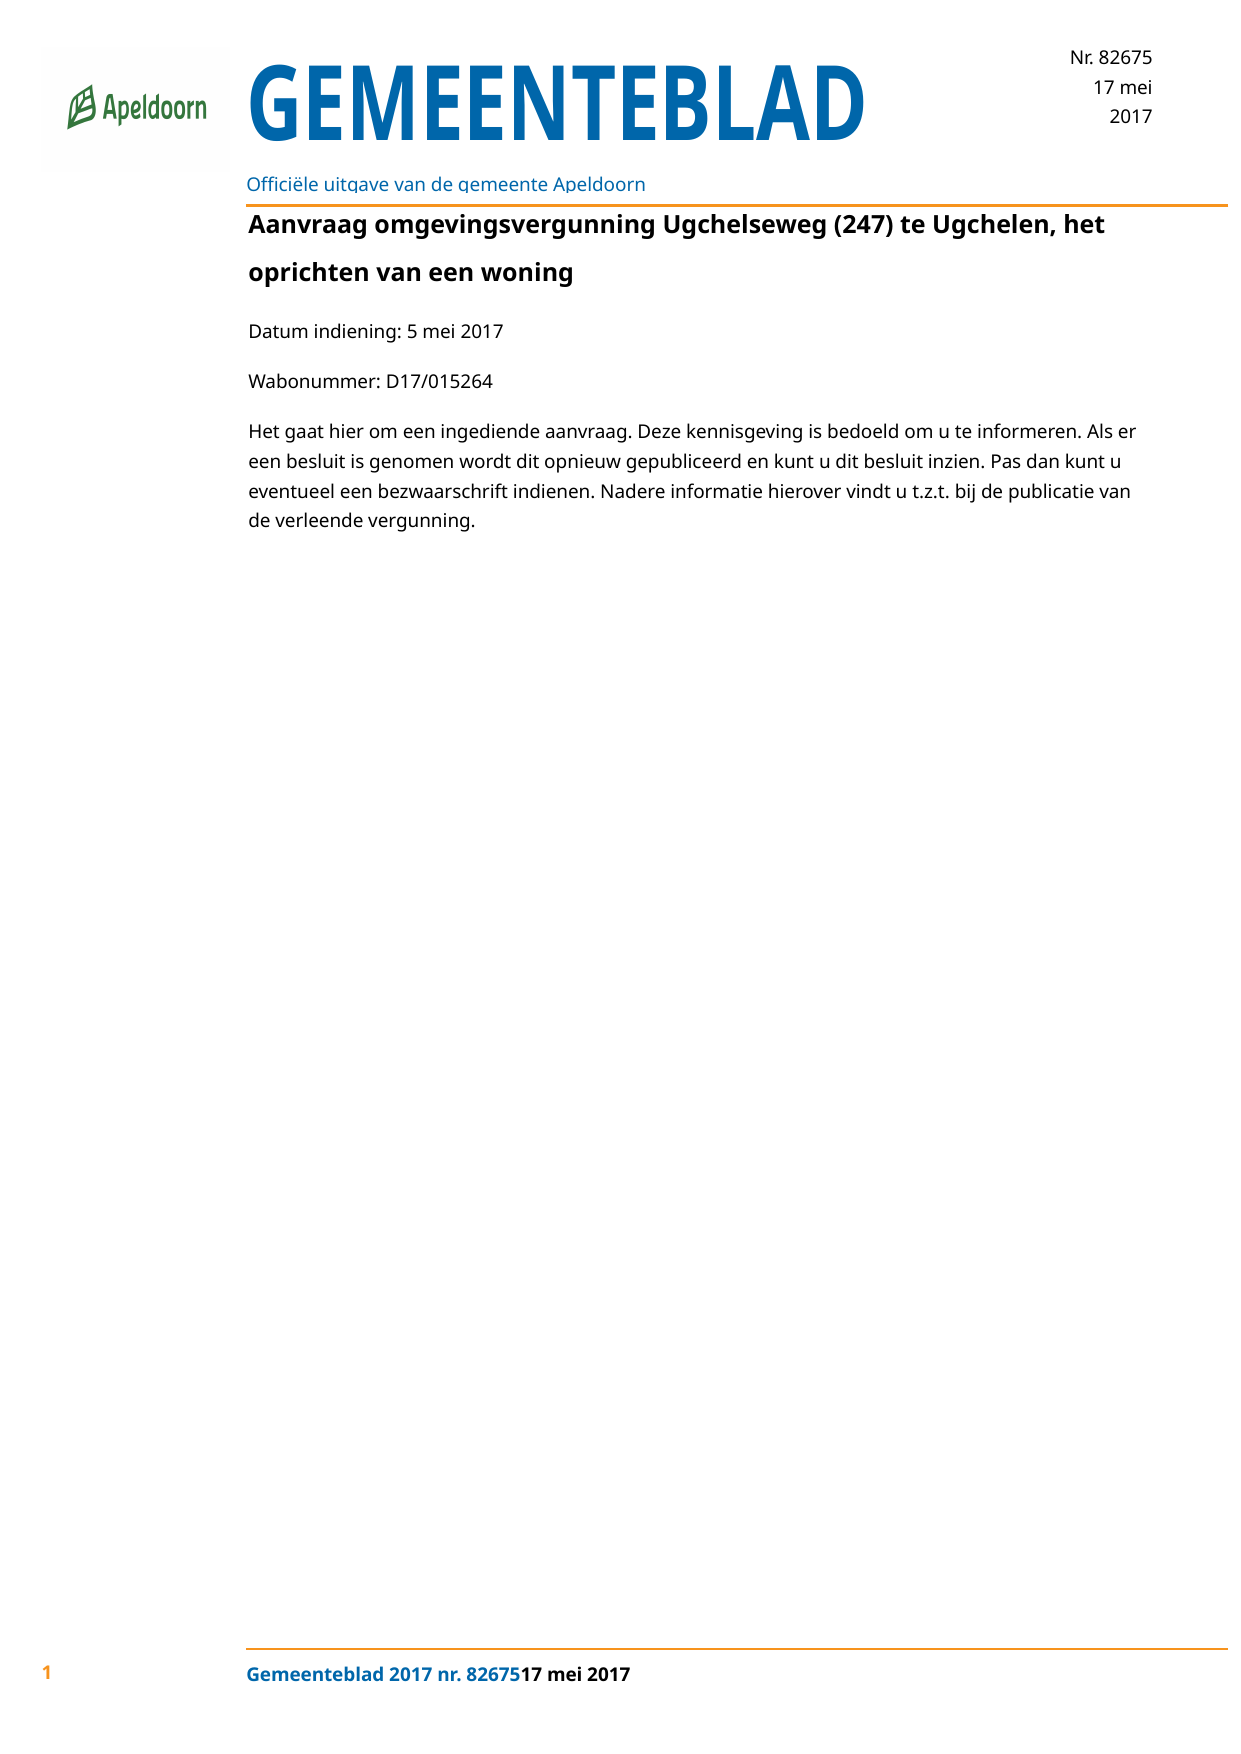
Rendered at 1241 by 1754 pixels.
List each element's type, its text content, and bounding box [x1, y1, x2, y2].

text Het gaat hier om een ingediende aanvraag. Deze kennisgeving is bedoeld om u te informeren. Als er een besluit is genomen wordt dit opnieuw gepubliceerd en kunt u dit besluit inzien. Pas dan kunt u eventueel een bezwaarschrift indienen. Nadere informatie hierover vindt u t.z.t. bij de publicatie van de verleende vergunning. [248, 419, 1152, 533]
picture [41, 47, 231, 172]
text Aanvraag omgevingsvergunning Ugchelseweg (247) te Ugchelen, het oprichten van een woning [248, 207, 1152, 288]
text Wabonummer: D17/015264 [248, 368, 1152, 394]
text Datum indiening: 5 mei 2017 [248, 318, 1152, 344]
